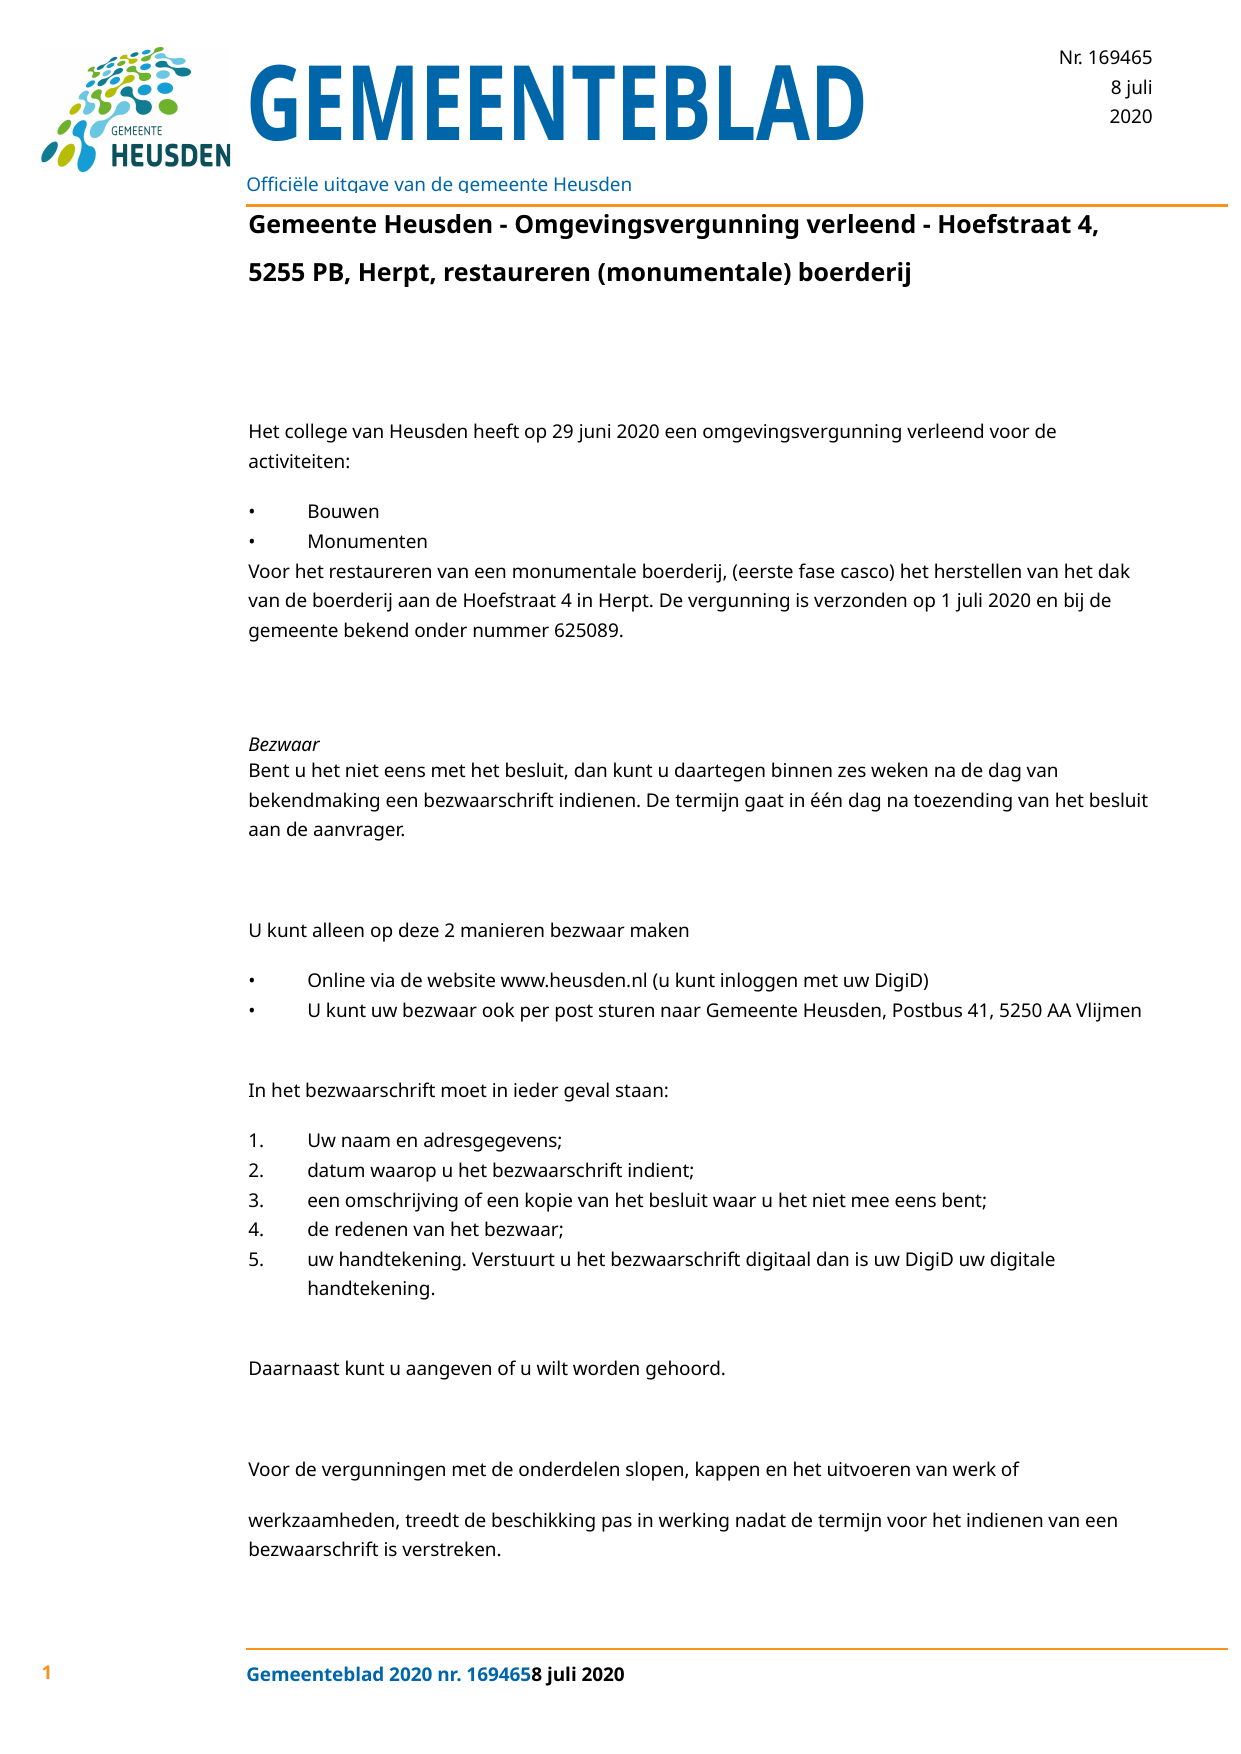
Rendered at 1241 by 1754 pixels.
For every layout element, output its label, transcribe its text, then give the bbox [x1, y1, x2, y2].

list uw handtekening. Verstuurt u het bezwaarschrift digitaal dan is uw DigiD uw digitale handtekening. [248, 1246, 1152, 1301]
text Gemeente Heusden - Omgevingsvergunning verleend - Hoefstraat 4, 5255 PB, Herpt, restaureren (monumentale) boerderij [248, 207, 1152, 288]
text Bezwaar [248, 731, 1152, 757]
text In het bezwaarschrift moet in ieder geval staan: [248, 1077, 1152, 1103]
text werkzaamheden, treedt de beschikking pas in werking nadat de termijn voor het indienen van een bezwaarschrift is verstreken. [248, 1507, 1152, 1562]
text U kunt alleen op deze 2 manieren bezwaar maken [248, 917, 1152, 943]
list Monumenten [248, 528, 1152, 554]
list de redenen van het bezwaar; [248, 1216, 1152, 1242]
text Voor het restaureren van een monumentale boerderij, (eerste fase casco) het herstellen van het dak van de boerderij aan de Hoefstraat 4 in Herpt. De vergunning is verzonden op 1 juli 2020 en bij de gemeente bekend onder nummer 625089. [248, 558, 1152, 643]
text Bent u het niet eens met het besluit, dan kunt u daartegen binnen zes weken na de dag van bekendmaking een bezwaarschrift indienen. De termijn gaat in één dag na toezending van het besluit aan de aanvrager. [248, 757, 1152, 842]
text Voor de vergunningen met de onderdelen slopen, kappen en het uitvoeren van werk of [248, 1456, 1152, 1482]
picture [41, 47, 231, 172]
text Het college van Heusden heeft op 29 juni 2020 een omgevingsvergunning verleend voor de activiteiten: [248, 419, 1152, 474]
list Online via de website www.heusden.nl (u kunt inloggen met uw DigiD) [248, 968, 1152, 993]
list Uw naam en adresgegevens; [248, 1128, 1152, 1153]
list datum waarop u het bezwaarschrift indient; [248, 1157, 1152, 1183]
list Bouwen [248, 499, 1152, 524]
list U kunt uw bezwaar ook per post sturen naar Gemeente Heusden, Postbus 41, 5250 AA Vlijmen [248, 997, 1152, 1023]
text Daarnaast kunt u aangeven of u wilt worden gehoord. [248, 1356, 1152, 1381]
list een omschrijving of een kopie van het besluit waar u het niet mee eens bent; [248, 1187, 1152, 1212]
